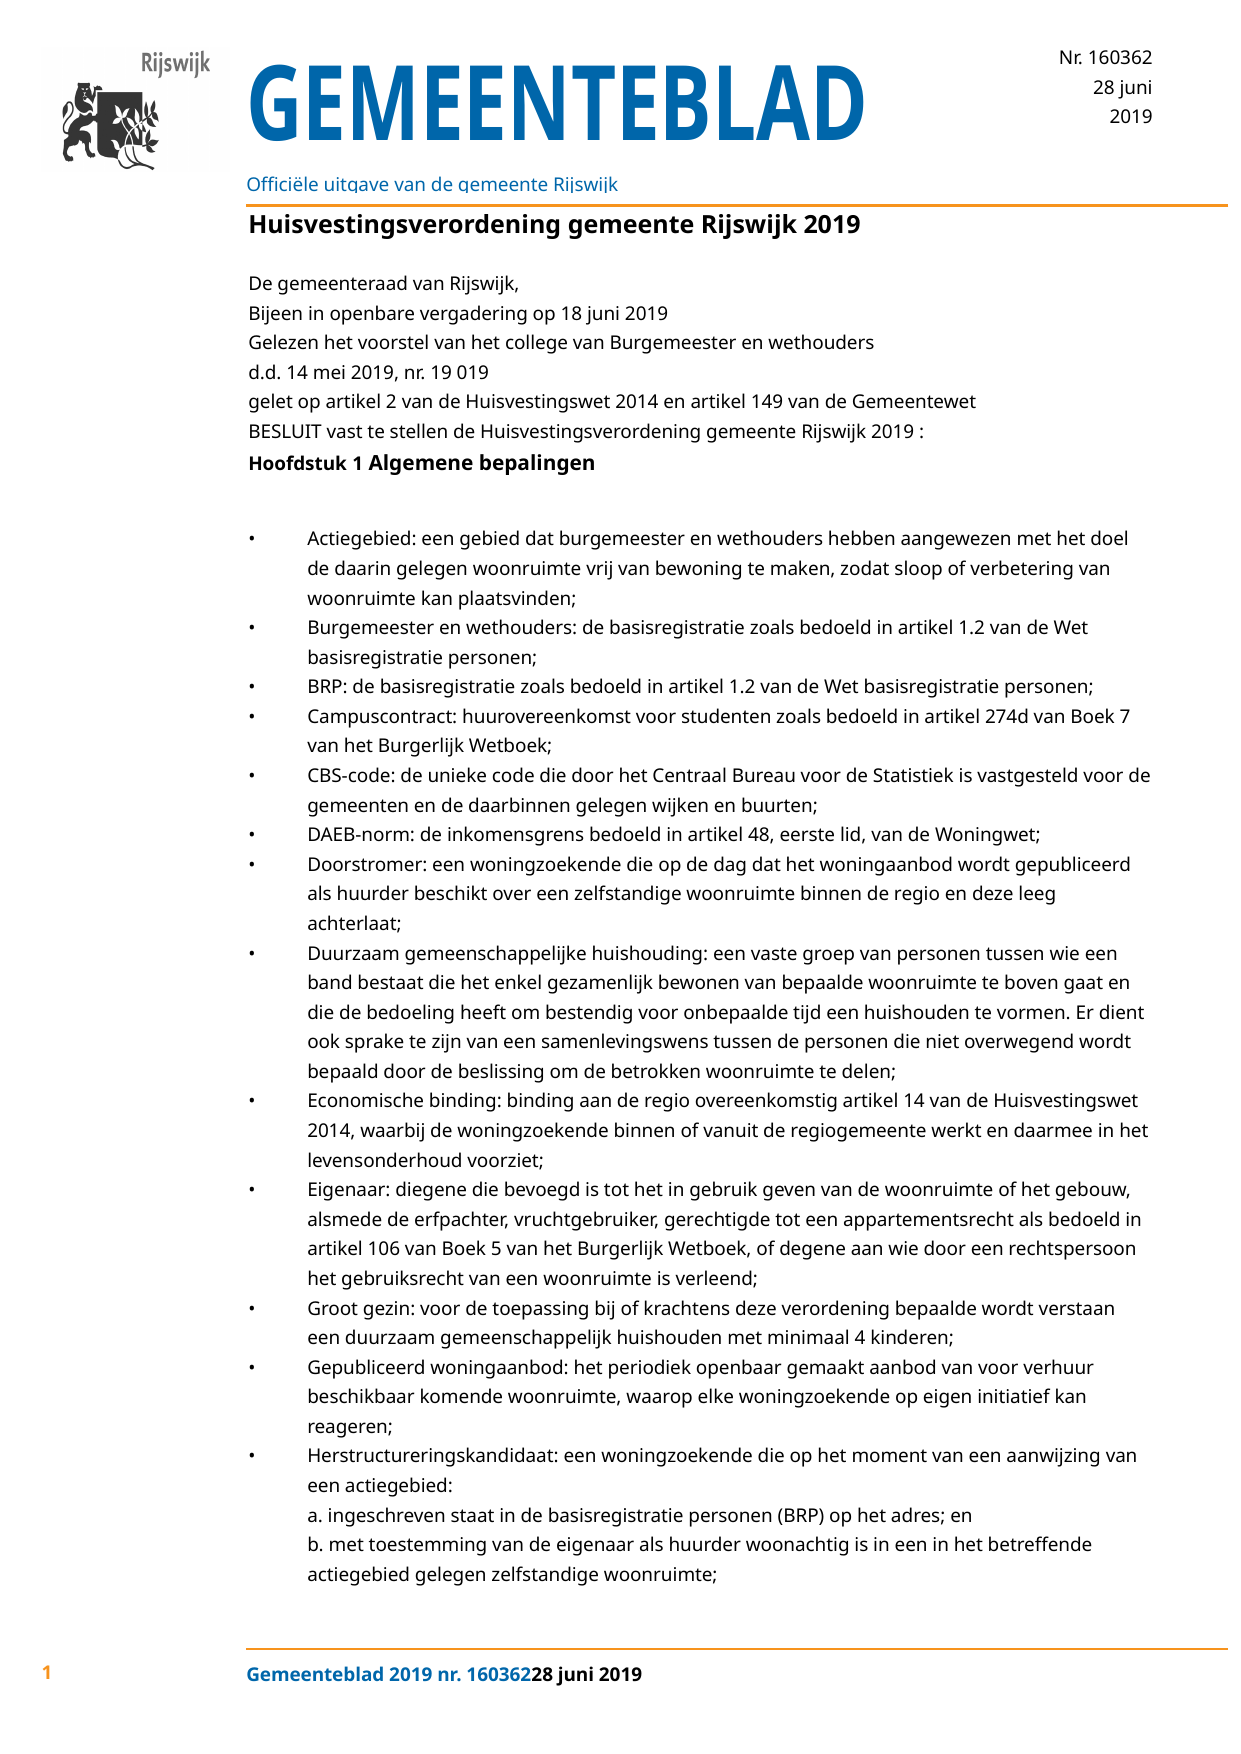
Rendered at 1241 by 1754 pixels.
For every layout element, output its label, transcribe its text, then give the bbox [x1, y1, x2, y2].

text De gemeenteraad van Rijswijk, [248, 270, 1152, 296]
list Economische binding: binding aan de regio overeenkomstig artikel 14 van de Huisvestingswet 2014, waarbij de woningzoekende binnen of vanuit de regiogemeente werkt en daarmee in het levensonderhoud voorziet; [248, 1088, 1152, 1172]
picture [41, 47, 231, 172]
list Herstructureringskandidaat: een woningzoekende die op het moment van een aanwijzing van een actiegebied: [248, 1443, 1152, 1498]
text BESLUIT vast te stellen de Huisvestingsverordening gemeente Rijswijk 2019 : [248, 418, 1152, 444]
text Huisvestingsverordening gemeente Rijswijk 2019 [248, 207, 1152, 241]
list Actiegebied: een gebied dat burgemeester en wethouders hebben aangewezen met het doel de daarin gelegen woonruimte vrij van bewoning te maken, zodat sloop of verbetering van woonruimte kan plaatsvinden; [248, 526, 1152, 610]
list Groot gezin: voor de toepassing bij of krachtens deze verordening bepaalde wordt verstaan een duurzaam gemeenschappelijk huishouden met minimaal 4 kinderen; [248, 1295, 1152, 1350]
list Duurzaam gemeenschappelijke huishouding: een vaste groep van personen tussen wie een band bestaat die het enkel gezamenlijk bewonen van bepaalde woonruimte te boven gaat en die de bedoeling heeft om bestendig voor onbepaalde tijd een huishouden te vormen. Er dient ook sprake te zijn van een samenlevingswens tussen de personen die niet overwegend wordt bepaald door de beslissing om de betrokken woonruimte te delen; [248, 940, 1152, 1084]
list Burgemeester en wethouders: de basisregistratie zoals bedoeld in artikel 1.2 van de Wet basisregistratie personen; [248, 614, 1152, 669]
list Gepubliceerd woningaanbod: het periodiek openbaar gemaakt aanbod van voor verhuur beschikbaar komende woonruimte, waarop elke woningzoekende op eigen initiatief kan reageren; [248, 1354, 1152, 1439]
text d.d. 14 mei 2019, nr. 19 019 [248, 359, 1152, 385]
list DAEB-norm: de inkomensgrens bedoeld in artikel 48, eerste lid, van de Woningwet; [248, 821, 1152, 847]
list CBS-code: de unieke code die door het Centraal Bureau voor de Statistiek is vastgesteld voor de gemeenten en de daarbinnen gelegen wijken en buurten; [248, 762, 1152, 817]
list BRP: de basisregistratie zoals bedoeld in artikel 1.2 van de Wet basisregistratie personen; [248, 673, 1152, 699]
list a. ingeschreven staat in de basisregistratie personen (BRP) op het adres; en [248, 1502, 1152, 1527]
text Gelezen het voorstel van het college van Burgemeester en wethouders [248, 329, 1152, 355]
text Hoofdstuk 1 Algemene bepalingen [248, 448, 1152, 476]
text Bijeen in openbare vergadering op 18 juni 2019 [248, 300, 1152, 326]
list Campuscontract: huurovereenkomst voor studenten zoals bedoeld in artikel 274d van Boek 7 van het Burgerlijk Wetboek; [248, 703, 1152, 758]
list Eigenaar: diegene die bevoegd is tot het in gebruik geven van de woonruimte of het gebouw, alsmede de erfpachter, vruchtgebruiker, gerechtigde tot een appartementsrecht als bedoeld in artikel 106 van Boek 5 van het Burgerlijk Wetboek, of degene aan wie door een rechtspersoon het gebruiksrecht van een woonruimte is verleend; [248, 1176, 1152, 1291]
list Doorstromer: een woningzoekende die op de dag dat het woningaanbod wordt gepubliceerd als huurder beschikt over een zelfstandige woonruimte binnen de regio en deze leeg achterlaat; [248, 851, 1152, 936]
list b. met toestemming van de eigenaar als huurder woonachtig is in een in het betreffende actiegebied gelegen zelfstandige woonruimte; [248, 1531, 1152, 1587]
text gelet op artikel 2 van de Huisvestingswet 2014 en artikel 149 van de Gemeentewet [248, 389, 1152, 414]
